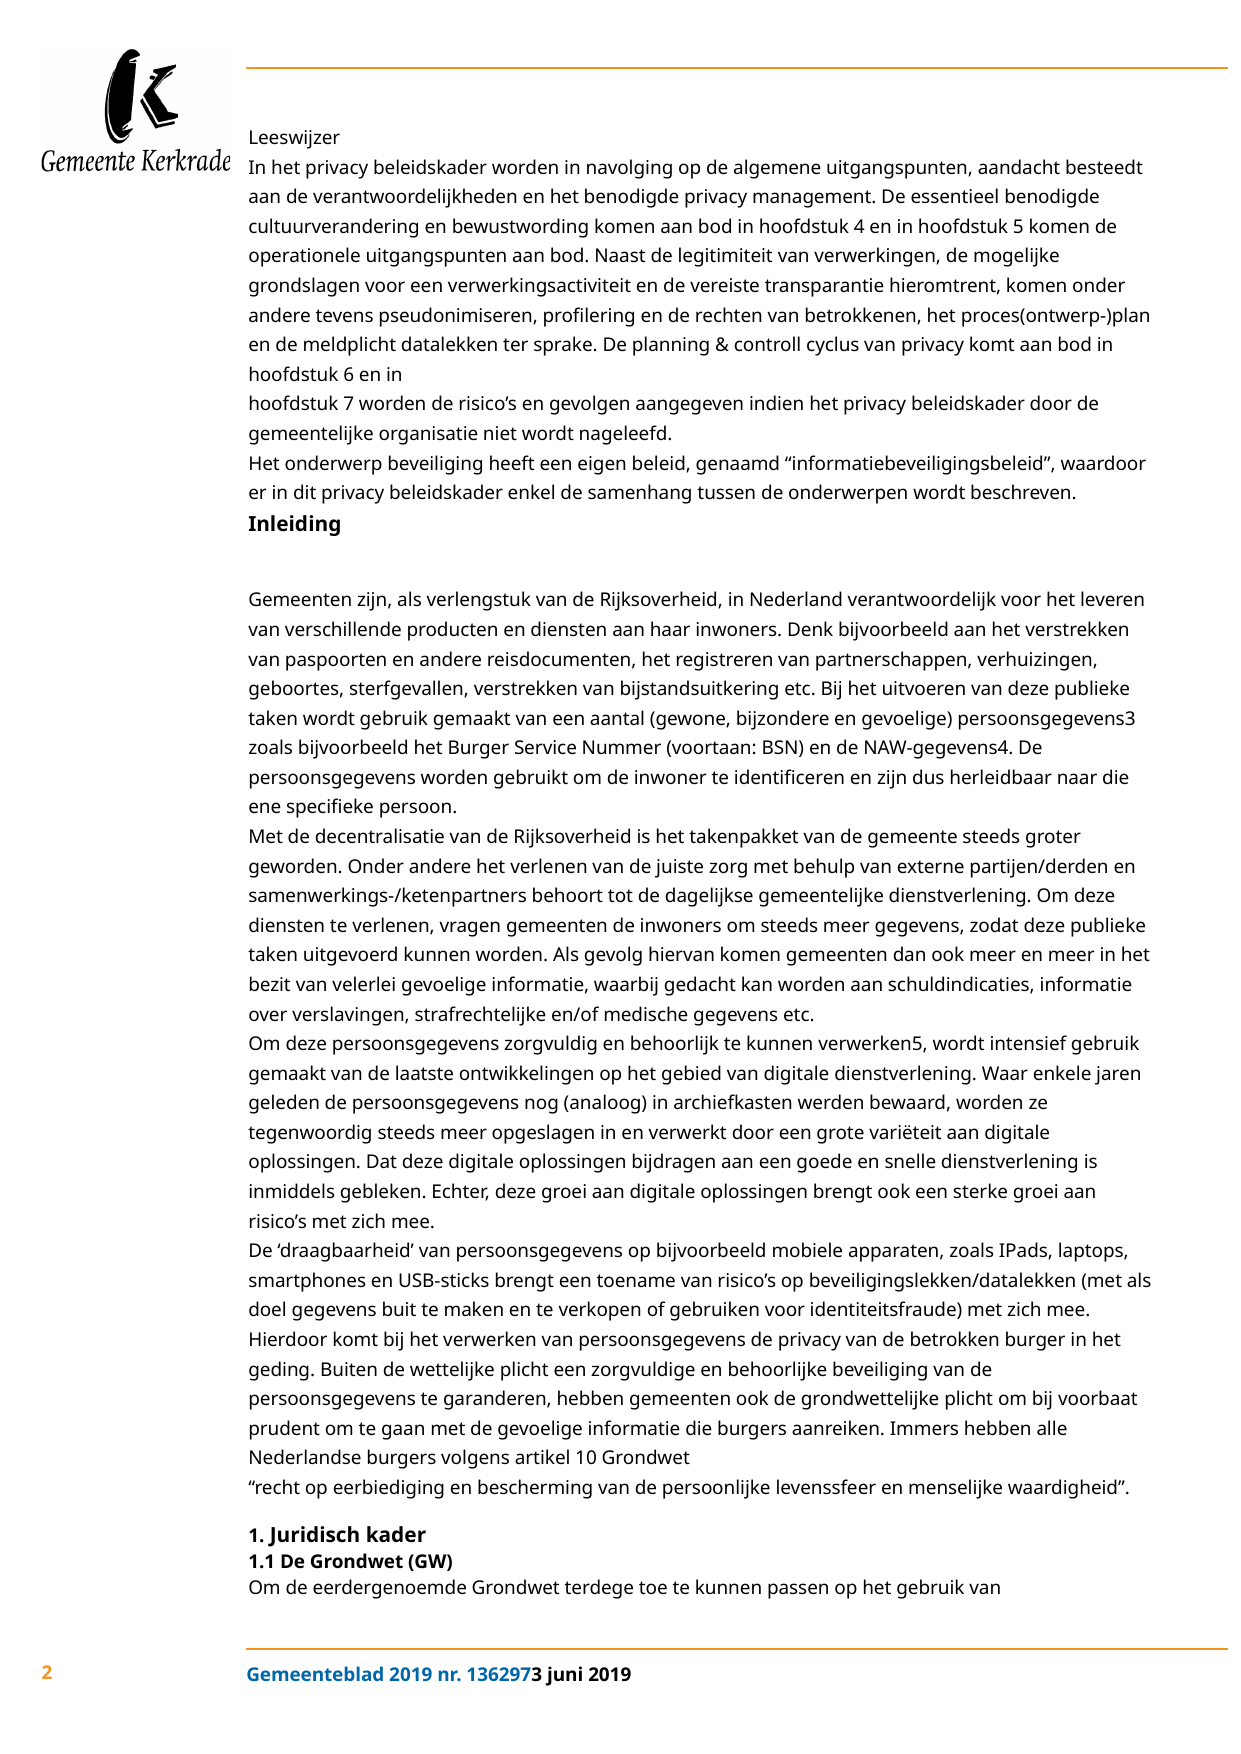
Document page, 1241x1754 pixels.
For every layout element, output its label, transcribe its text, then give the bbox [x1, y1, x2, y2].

text Gemeenten zijn, als verlengstuk van de Rijksoverheid, in Nederland verantwoordelijk voor het leveren van verschillende producten en diensten aan haar inwoners. Denk bijvoorbeeld aan het verstrekken van paspoorten en andere reisdocumenten, het registreren van partnerschappen, verhuizingen, geboortes, sterfgevallen, verstrekken van bijstandsuitkering etc. Bij het uitvoeren van deze publieke taken wordt gebruik gemaakt van een aantal (gewone, bijzondere en gevoelige) persoonsgegevens3 zoals bijvoorbeeld het Burger Service Nummer (voortaan: BSN) en de NAW-gegevens4. De persoonsgegevens worden gebruikt om de inwoner te identificeren en zijn dus herleidbaar naar die ene specifieke persoon. [248, 587, 1152, 819]
text 1. Juridisch kader [248, 1520, 1152, 1548]
text Om de eerdergenoemde Grondwet terdege toe te kunnen passen op het gebruik van [248, 1574, 1152, 1600]
text “recht op eerbiediging en bescherming van de persoonlijke levenssfeer en menselijke waardigheid”. [248, 1474, 1152, 1500]
text Het onderwerp beveiliging heeft een eigen beleid, genaamd “informatiebeveiligingsbeleid”, waardoor er in dit privacy beleidskader enkel de samenhang tussen de onderwerpen wordt beschreven. [248, 450, 1152, 505]
picture [41, 47, 231, 172]
text 1.1 De Grondwet (GW) [248, 1548, 1152, 1574]
text In het privacy beleidskader worden in navolging op de algemene uitgangspunten, aandacht besteedt aan de verantwoordelijkheden en het benodigde privacy management. De essentieel benodigde cultuurverandering en bewustwording komen aan bod in hoofdstuk 4 en in hoofdstuk 5 komen de operationele uitgangspunten aan bod. Naast de legitimiteit van verwerkingen, de mogelijke grondslagen voor een verwerkingsactiviteit en de vereiste transparantie hieromtrent, komen onder andere tevens pseudonimiseren, profilering en de rechten van betrokkenen, het proces(ontwerp-)plan en de meldplicht datalekken ter sprake. De planning & controll cyclus van privacy komt aan bod in hoofdstuk 6 en in [248, 154, 1152, 387]
text Inleiding [248, 509, 1152, 537]
text hoofdstuk 7 worden de risico’s en gevolgen aangegeven indien het privacy beleidskader door de gemeentelijke organisatie niet wordt nageleefd. [248, 391, 1152, 446]
text De ‘draagbaarheid’ van persoonsgegevens op bijvoorbeeld mobiele apparaten, zoals IPads, laptops, smartphones en USB-sticks brengt een toename van risico’s op beveiligingslekken/datalekken (met als doel gegevens buit te maken en te verkopen of gebruiken voor identiteitsfraude) met zich mee. Hierdoor komt bij het verwerken van persoonsgegevens de privacy van de betrokken burger in het geding. Buiten de wettelijke plicht een zorgvuldige en behoorlijke beveiliging van de persoonsgegevens te garanderen, hebben gemeenten ook de grondwettelijke plicht om bij voorbaat prudent om te gaan met de gevoelige informatie die burgers aanreiken. Immers hebben alle Nederlandse burgers volgens artikel 10 Grondwet [248, 1237, 1152, 1470]
text Om deze persoonsgegevens zorgvuldig en behoorlijk te kunnen verwerken5, wordt intensief gebruik gemaakt van de laatste ontwikkelingen op het gebied van digitale dienstverlening. Waar enkele jaren geleden de persoonsgegevens nog (analoog) in archiefkasten werden bewaard, worden ze tegenwoordig steeds meer opgeslagen in en verwerkt door een grote variëteit aan digitale oplossingen. Dat deze digitale oplossingen bijdragen aan een goede en snelle dienstverlening is inmiddels gebleken. Echter, deze groei aan digitale oplossingen brengt ook een sterke groei aan risico’s met zich mee. [248, 1030, 1152, 1234]
text Met de decentralisatie van de Rijksoverheid is het takenpakket van de gemeente steeds groter geworden. Onder andere het verlenen van de juiste zorg met behulp van externe partijen/derden en samenwerkings-/ketenpartners behoort tot de dagelijkse gemeentelijke dienstverlening. Om deze diensten te verlenen, vragen gemeenten de inwoners om steeds meer gegevens, zodat deze publieke taken uitgevoerd kunnen worden. Als gevolg hiervan komen gemeenten dan ook meer en meer in het bezit van velerlei gevoelige informatie, waarbij gedacht kan worden aan schuldindicaties, informatie over verslavingen, strafrechtelijke en/of medische gegevens etc. [248, 823, 1152, 1027]
text Leeswijzer [248, 124, 1152, 150]
